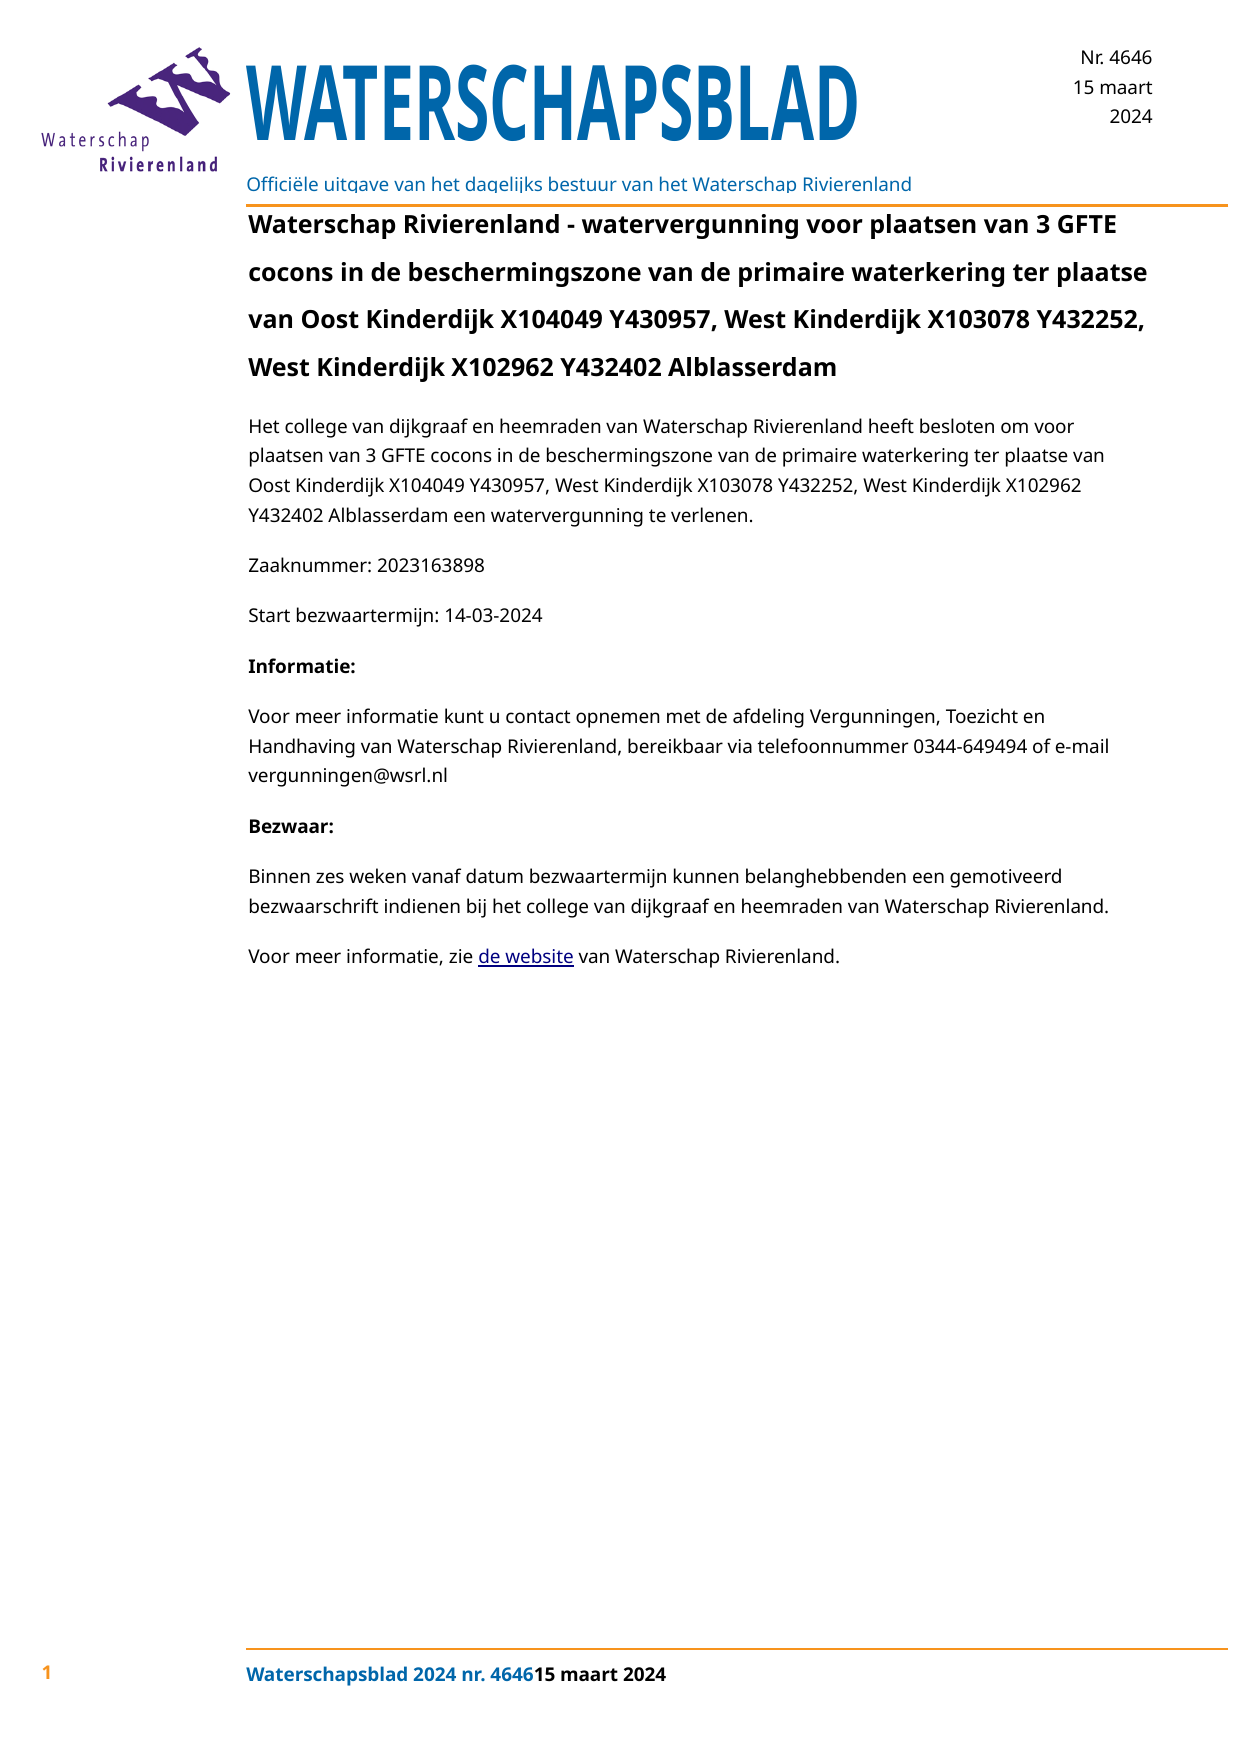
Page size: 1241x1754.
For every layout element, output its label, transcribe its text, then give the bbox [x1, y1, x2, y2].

text Binnen zes weken vanaf datum bezwaartermijn kunnen belanghebbenden een gemotiveerd bezwaarschrift indienen bij het college van dijkgraaf en heemraden van Waterschap Rivierenland. [248, 863, 1152, 919]
text Start bezwaartermijn: 14-03-2024 [248, 603, 1152, 628]
text Voor meer informatie kunt u contact opnemen met de afdeling Vergunningen, Toezicht en Handhaving van Waterschap Rivierenland, bereikbaar via telefoonnummer 0344-649494 of e-mail vergunningen@wsrl.nl [248, 703, 1152, 788]
text Voor meer informatie, zie de website van Waterschap Rivierenland. [248, 943, 1152, 969]
picture [41, 47, 231, 172]
text Het college van dijkgraaf en heemraden van Waterschap Rivierenland heeft besloten om voor plaatsen van 3 GFTE cocons in de beschermingszone van de primaire waterkering ter plaatse van Oost Kinderdijk X104049 Y430957, West Kinderdijk X103078 Y432252, West Kinderdijk X102962 Y432402 Alblasserdam een watervergunning te verlenen. [248, 413, 1152, 528]
text Informatie: [248, 653, 1152, 679]
text Zaaknummer: 2023163898 [248, 552, 1152, 578]
text Waterschap Rivierenland - watervergunning voor plaatsen van 3 GFTE cocons in de beschermingszone van de primaire waterkering ter plaatse van Oost Kinderdijk X104049 Y430957, West Kinderdijk X103078 Y432252, West Kinderdijk X102962 Y432402 Alblasserdam [248, 207, 1152, 384]
text Bezwaar: [248, 813, 1152, 839]
